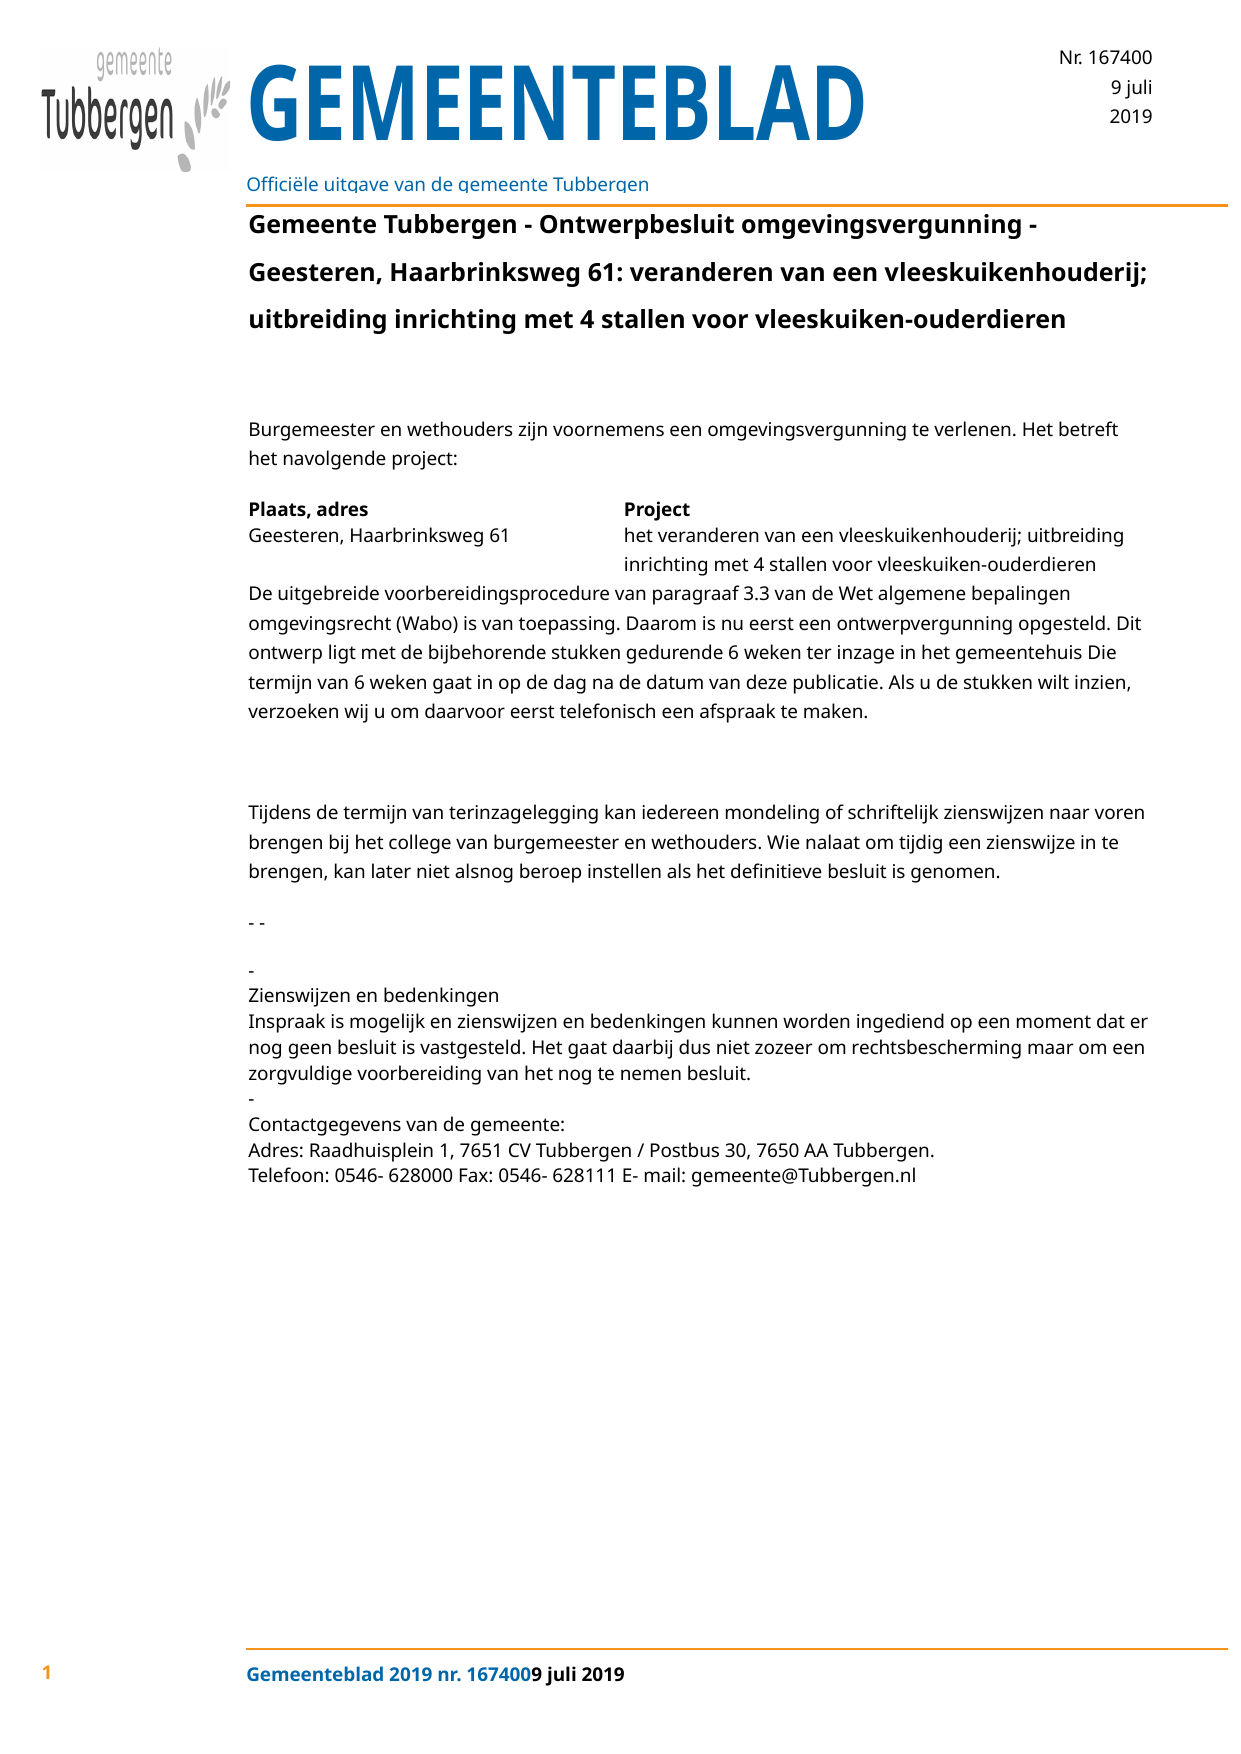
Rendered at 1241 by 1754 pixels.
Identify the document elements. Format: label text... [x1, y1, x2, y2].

table_header Plaats, adres [248, 496, 624, 522]
table_cell het veranderen van een vleeskuikenhouderij; uitbreiding inrichting met 4 stallen voor vleeskuiken-ouderdieren [624, 522, 1152, 577]
text Inspraak is mogelijk en zienswijzen en bedenkingen kunnen worden ingediend op een moment dat er nog geen besluit is vastgesteld. Het gaat daarbij dus niet zozeer om rechtsbescherming maar om een zorgvuldige voorbereiding van het nog te nemen besluit. [248, 1008, 1152, 1086]
text De uitgebreide voorbereidingsprocedure van paragraaf 3.3 van de Wet algemene bepalingen omgevingsrecht (Wabo) is van toepassing. Daarom is nu eerst een ontwerpvergunning opgesteld. Dit ontwerp ligt met de bijbehorende stukken gedurende 6 weken ter inzage in het gemeentehuis Die termijn van 6 weken gaat in op de dag na de datum van deze publicatie. Als u de stukken wilt inzien, verzoeken wij u om daarvoor eerst telefonisch een afspraak te maken. [248, 580, 1152, 724]
text Burgemeester en wethouders zijn voornemens een omgevingsvergunning te verlenen. Het betreft het navolgende project: [248, 416, 1152, 471]
text Telefoon: 0546- 628000 Fax: 0546- 628111 E- mail: gemeente@Tubbergen.nl [248, 1163, 1152, 1188]
text - [248, 957, 1152, 983]
text Gemeente Tubbergen - Ontwerpbesluit omgevingsvergunning - Geesteren, Haarbrinksweg 61: veranderen van een vleeskuikenhouderij; uitbreiding inrichting met 4 stallen voor vleeskuiken-ouderdieren [248, 207, 1152, 336]
table_header Project [624, 496, 1152, 522]
table_cell Geesteren, Haarbrinksweg 61 [248, 522, 624, 577]
text - - [248, 909, 1152, 935]
text Tijdens de termijn van terinzagelegging kan iedereen mondeling of schriftelijk zienswijzen naar voren brengen bij het college van burgemeester en wethouders. Wie nalaat om tijdig een zienswijze in te brengen, kan later niet alsnog beroep instellen als het definitieve besluit is genomen. [248, 799, 1152, 884]
picture [41, 47, 231, 172]
text Adres: Raadhuisplein 1, 7651 CV Tubbergen / Postbus 30, 7650 AA Tubbergen. [248, 1137, 1152, 1163]
text - [248, 1086, 1152, 1111]
text Zienswijzen en bedenkingen [248, 983, 1152, 1008]
text Contactgegevens van de gemeente: [248, 1111, 1152, 1137]
